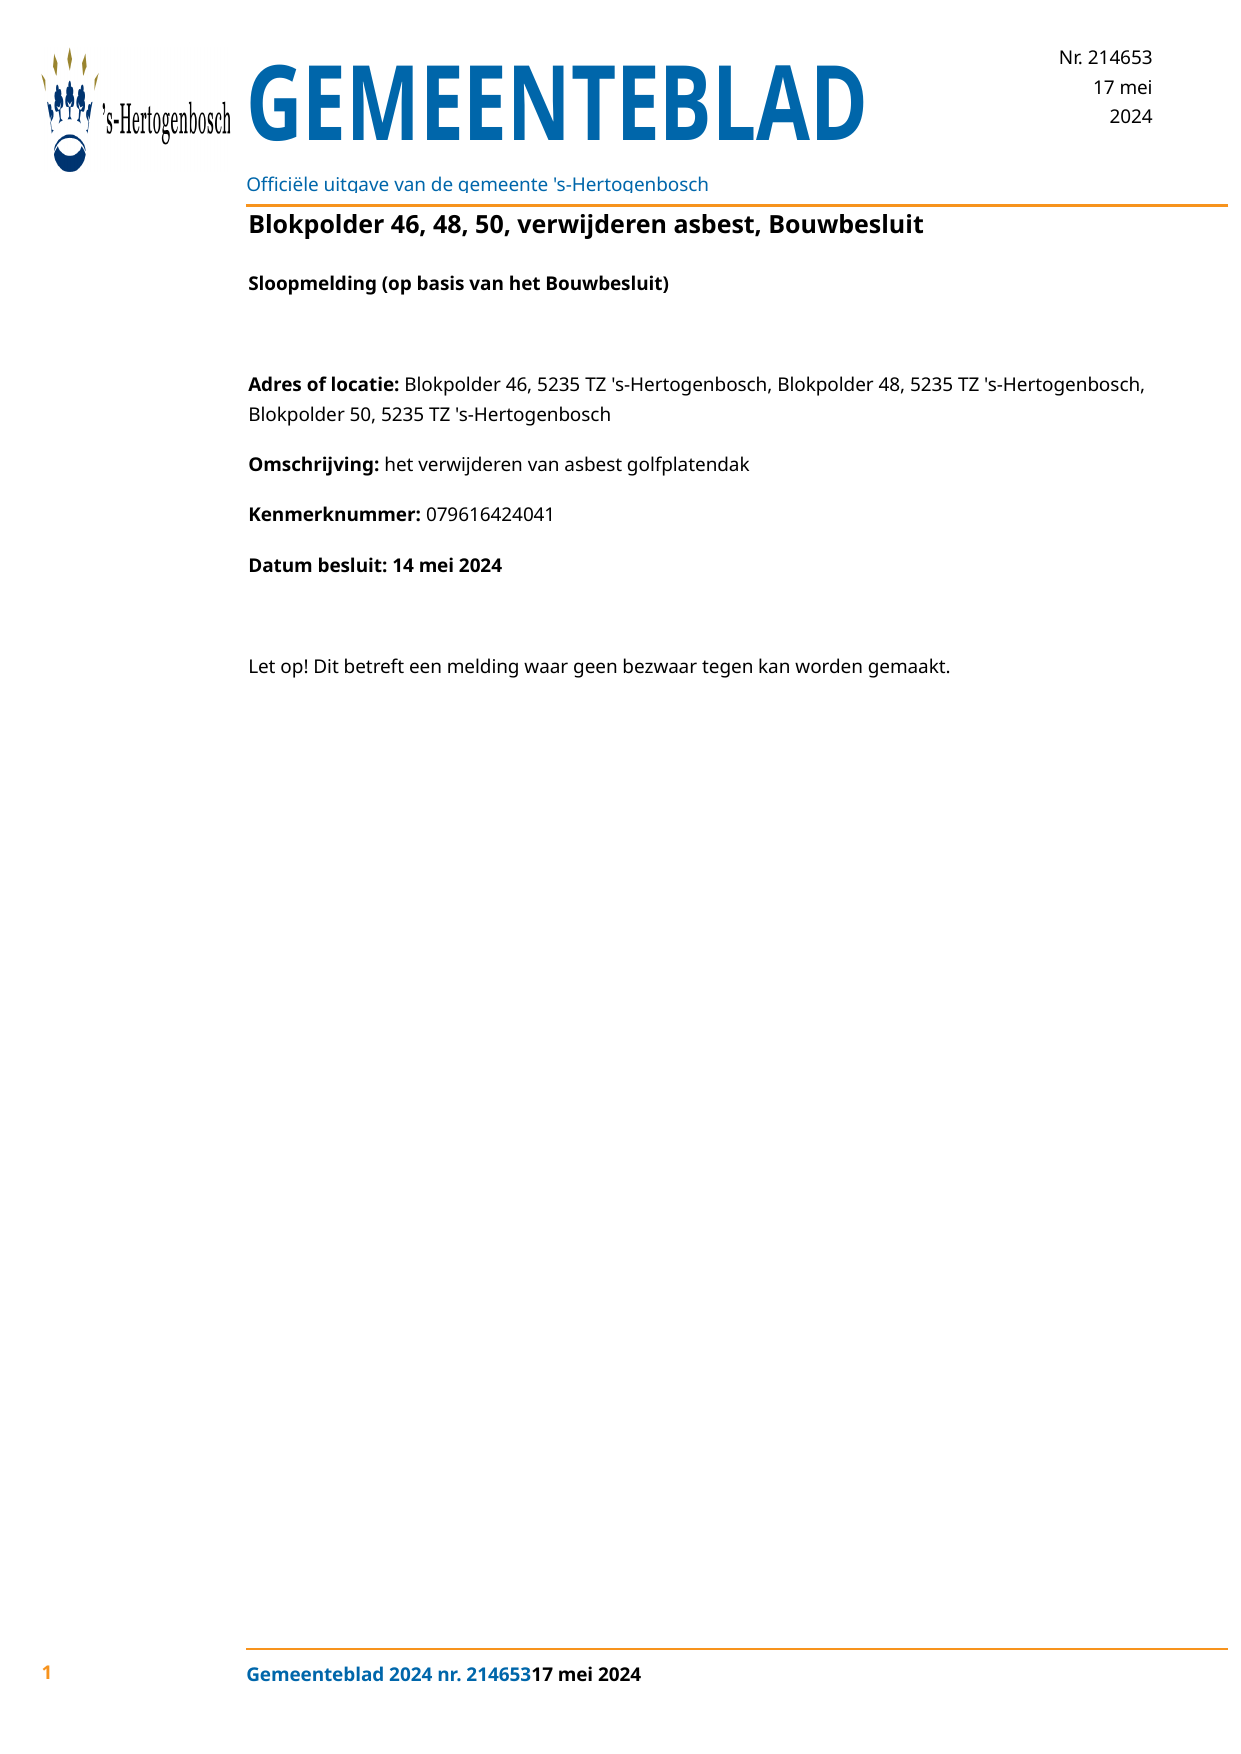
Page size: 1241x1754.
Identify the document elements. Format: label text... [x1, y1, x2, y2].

text Omschrijving: het verwijderen van asbest golfplatendak [248, 451, 1152, 477]
text Let op! Dit betreft een melding waar geen bezwaar tegen kan worden gemaakt. [248, 653, 1152, 678]
text Adres of locatie: Blokpolder 46, 5235 TZ 's-Hertogenbosch, Blokpolder 48, 5235 TZ 's-Hertogenbosch, Blokpolder 50, 5235 TZ 's-Hertogenbosch [248, 371, 1152, 426]
text Datum besluit: 14 mei 2024 [248, 552, 1152, 578]
picture [41, 47, 231, 172]
text Sloopmelding (op basis van het Bouwbesluit) [248, 270, 1152, 296]
text Kenmerknummer: 079616424041 [248, 502, 1152, 527]
text Blokpolder 46, 48, 50, verwijderen asbest, Bouwbesluit [248, 207, 1152, 241]
